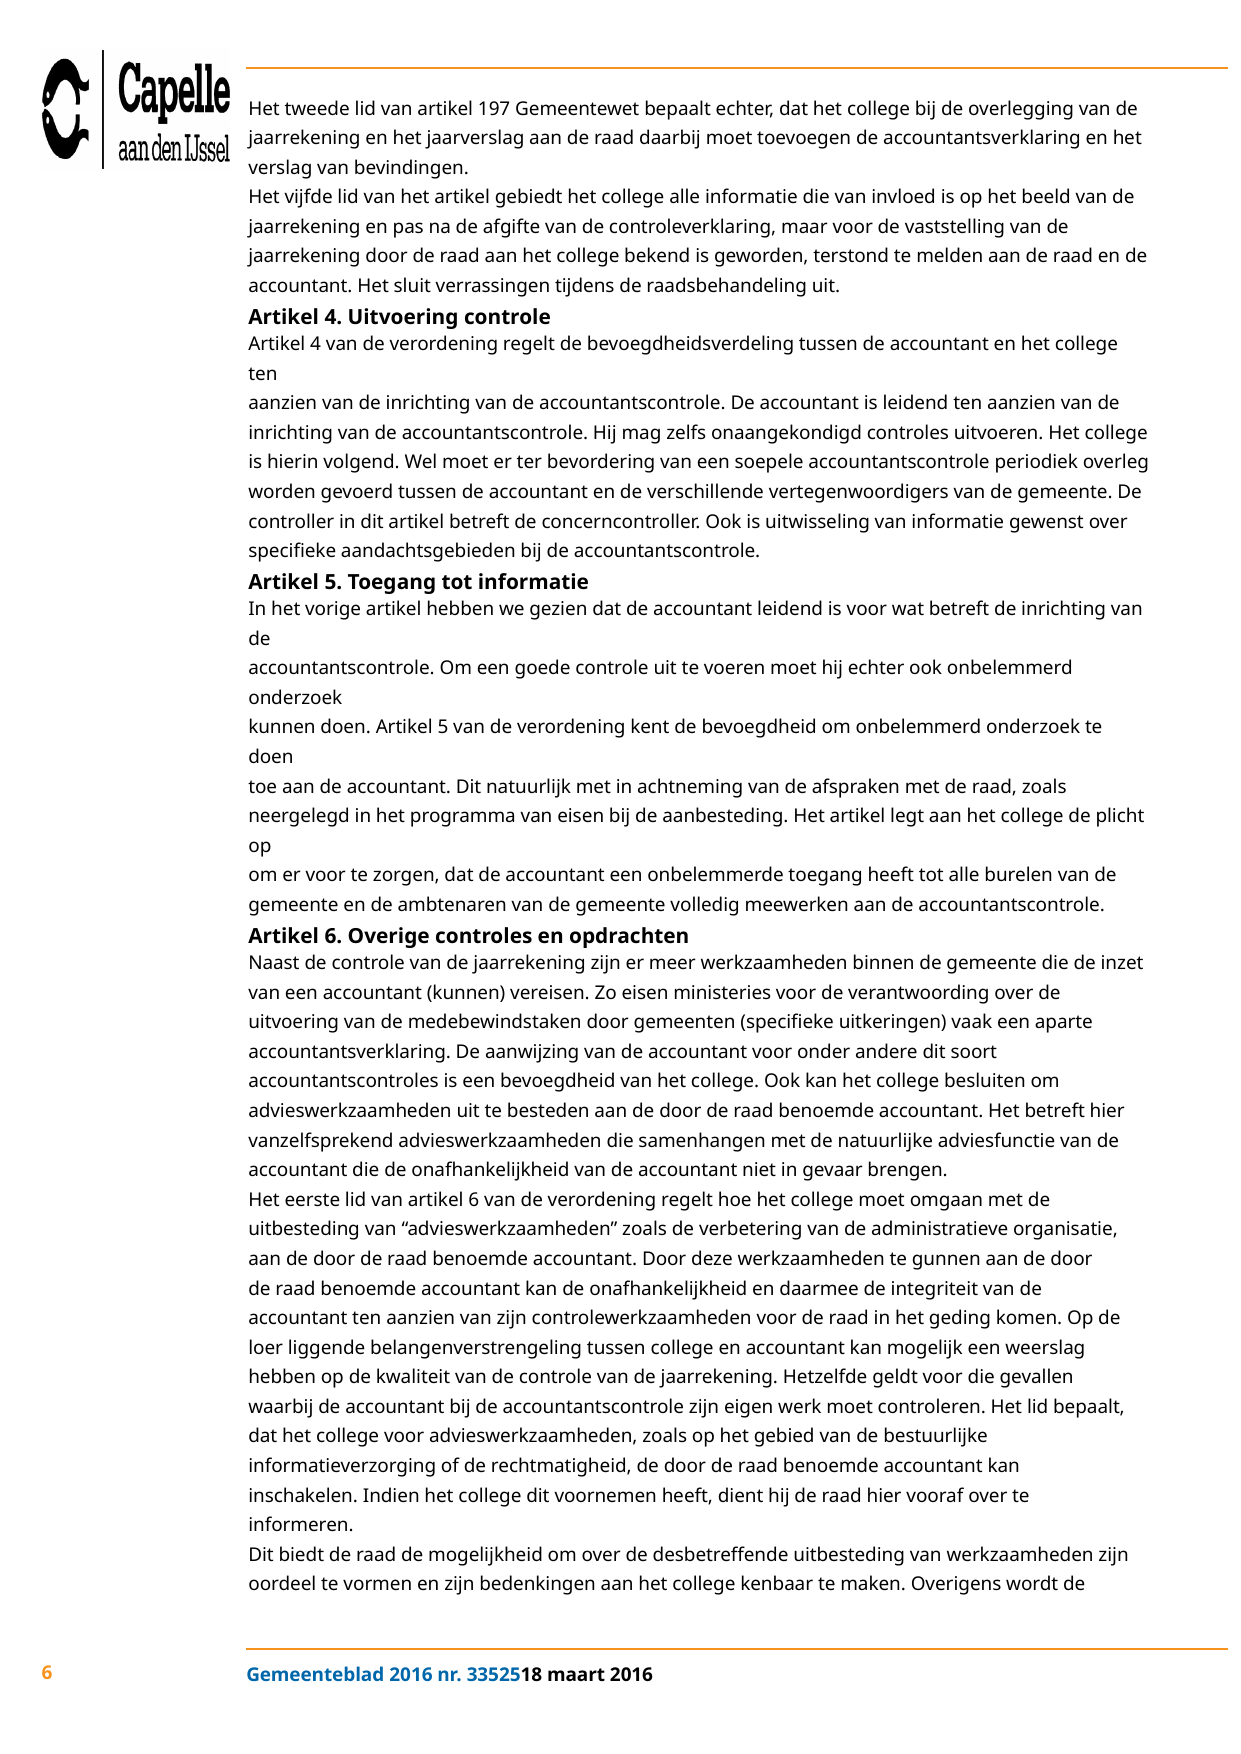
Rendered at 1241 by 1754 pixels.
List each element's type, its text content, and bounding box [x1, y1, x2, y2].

text inschakelen. Indien het college dit voornemen heeft, dient hij de raad hier vooraf over te [248, 1482, 1152, 1507]
text controller in dit artikel betreft de concerncontroller. Ook is uitwisseling van informatie gewenst over [248, 508, 1152, 533]
text van een accountant (kunnen) vereisen. Zo eisen ministeries voor de verantwoording over de [248, 979, 1152, 1004]
text Het tweede lid van artikel 197 Gemeentewet bepaalt echter, dat het college bij de overlegging van de [248, 95, 1152, 121]
text informeren. [248, 1511, 1152, 1537]
text Het vijfde lid van het artikel gebiedt het college alle informatie die van invloed is op het beeld van de [248, 183, 1152, 209]
text inrichting van de accountantscontrole. Hij mag zelfs onaangekondigd controles uitvoeren. Het college [248, 419, 1152, 445]
text Het eerste lid van artikel 6 van de verordening regelt hoe het college moet omgaan met de [248, 1186, 1152, 1212]
text om er voor te zorgen, dat de accountant een onbelemmerde toegang heeft tot alle burelen van de [248, 862, 1152, 887]
text verslag van bevindingen. [248, 154, 1152, 180]
picture [41, 47, 231, 172]
text dat het college voor advieswerkzaamheden, zoals op het gebied van de bestuurlijke [248, 1423, 1152, 1448]
text specifieke aandachtsgebieden bij de accountantscontrole. [248, 537, 1152, 563]
text gemeente en de ambtenaren van de gemeente volledig meewerken aan de accountantscontrole. [248, 891, 1152, 917]
text Artikel 4 van de verordening regelt de bevoegdheidsverdeling tussen de accountant en het college ten [248, 330, 1152, 386]
text accountant ten aanzien van zijn controlewerkzaamheden voor de raad in het geding komen. Op de [248, 1304, 1152, 1330]
text aanzien van de inrichting van de accountantscontrole. De accountant is leidend ten aanzien van de [248, 389, 1152, 415]
text kunnen doen. Artikel 5 van de verordening kent de bevoegdheid om onbelemmerd onderzoek te doen [248, 714, 1152, 769]
text advieswerkzaamheden uit te besteden aan de door de raad benoemde accountant. Het betreft hier [248, 1097, 1152, 1123]
text accountantscontrole. Om een goede controle uit te voeren moet hij echter ook onbelemmerd onderzoek [248, 654, 1152, 710]
text jaarrekening door de raad aan het college bekend is geworden, terstond te melden aan de raad en de [248, 243, 1152, 268]
text uitvoering van de medebewindstaken door gemeenten (specifieke uitkeringen) vaak een aparte [248, 1008, 1152, 1034]
text toe aan de accountant. Dit natuurlijk met in achtneming van de afspraken met de raad, zoals [248, 773, 1152, 799]
text jaarrekening en pas na de afgifte van de controleverklaring, maar voor de vaststelling van de [248, 213, 1152, 239]
text Naast de controle van de jaarrekening zijn er meer werkzaamheden binnen de gemeente die de inzet [248, 949, 1152, 975]
text waarbij de accountant bij de accountantscontrole zijn eigen werk moet controleren. Het lid bepaalt, [248, 1393, 1152, 1419]
text Artikel 6. Overige controles en opdrachten [248, 921, 1152, 949]
text worden gevoerd tussen de accountant en de verschillende vertegenwoordigers van de gemeente. De [248, 478, 1152, 504]
text accountant. Het sluit verrassingen tijdens de raadsbehandeling uit. [248, 272, 1152, 298]
text is hierin volgend. Wel moet er ter bevordering van een soepele accountantscontrole periodiek overleg [248, 449, 1152, 474]
text accountantsverklaring. De aanwijzing van de accountant voor onder andere dit soort [248, 1038, 1152, 1064]
text oordeel te vormen en zijn bedenkingen aan het college kenbaar te maken. Overigens wordt de [248, 1571, 1152, 1596]
text In het vorige artikel hebben we gezien dat de accountant leidend is voor wat betreft de inrichting van de [248, 595, 1152, 651]
text Artikel 4. Uitvoering controle [248, 302, 1152, 330]
text accountant die de onafhankelijkheid van de accountant niet in gevaar brengen. [248, 1156, 1152, 1182]
text informatieverzorging of de rechtmatigheid, de door de raad benoemde accountant kan [248, 1452, 1152, 1478]
text neergelegd in het programma van eisen bij de aanbesteding. Het artikel legt aan het college de plicht op [248, 802, 1152, 858]
text Dit biedt de raad de mogelijkheid om over de desbetreffende uitbesteding van werkzaamheden zijn [248, 1541, 1152, 1567]
text uitbesteding van “advieswerkzaamheden” zoals de verbetering van de administratieve organisatie, [248, 1216, 1152, 1241]
text de raad benoemde accountant kan de onafhankelijkheid en daarmee de integriteit van de [248, 1275, 1152, 1300]
text jaarrekening en het jaarverslag aan de raad daarbij moet toevoegen de accountantsverklaring en het [248, 124, 1152, 150]
text vanzelfsprekend advieswerkzaamheden die samenhangen met de natuurlijke adviesfunctie van de [248, 1127, 1152, 1152]
text hebben op de kwaliteit van de controle van de jaarrekening. Hetzelfde geldt voor die gevallen [248, 1363, 1152, 1389]
text Artikel 5. Toegang tot informatie [248, 567, 1152, 595]
text accountantscontroles is een bevoegdheid van het college. Ook kan het college besluiten om [248, 1068, 1152, 1093]
text aan de door de raad benoemde accountant. Door deze werkzaamheden te gunnen aan de door [248, 1245, 1152, 1271]
text loer liggende belangenverstrengeling tussen college en accountant kan mogelijk een weerslag [248, 1334, 1152, 1359]
